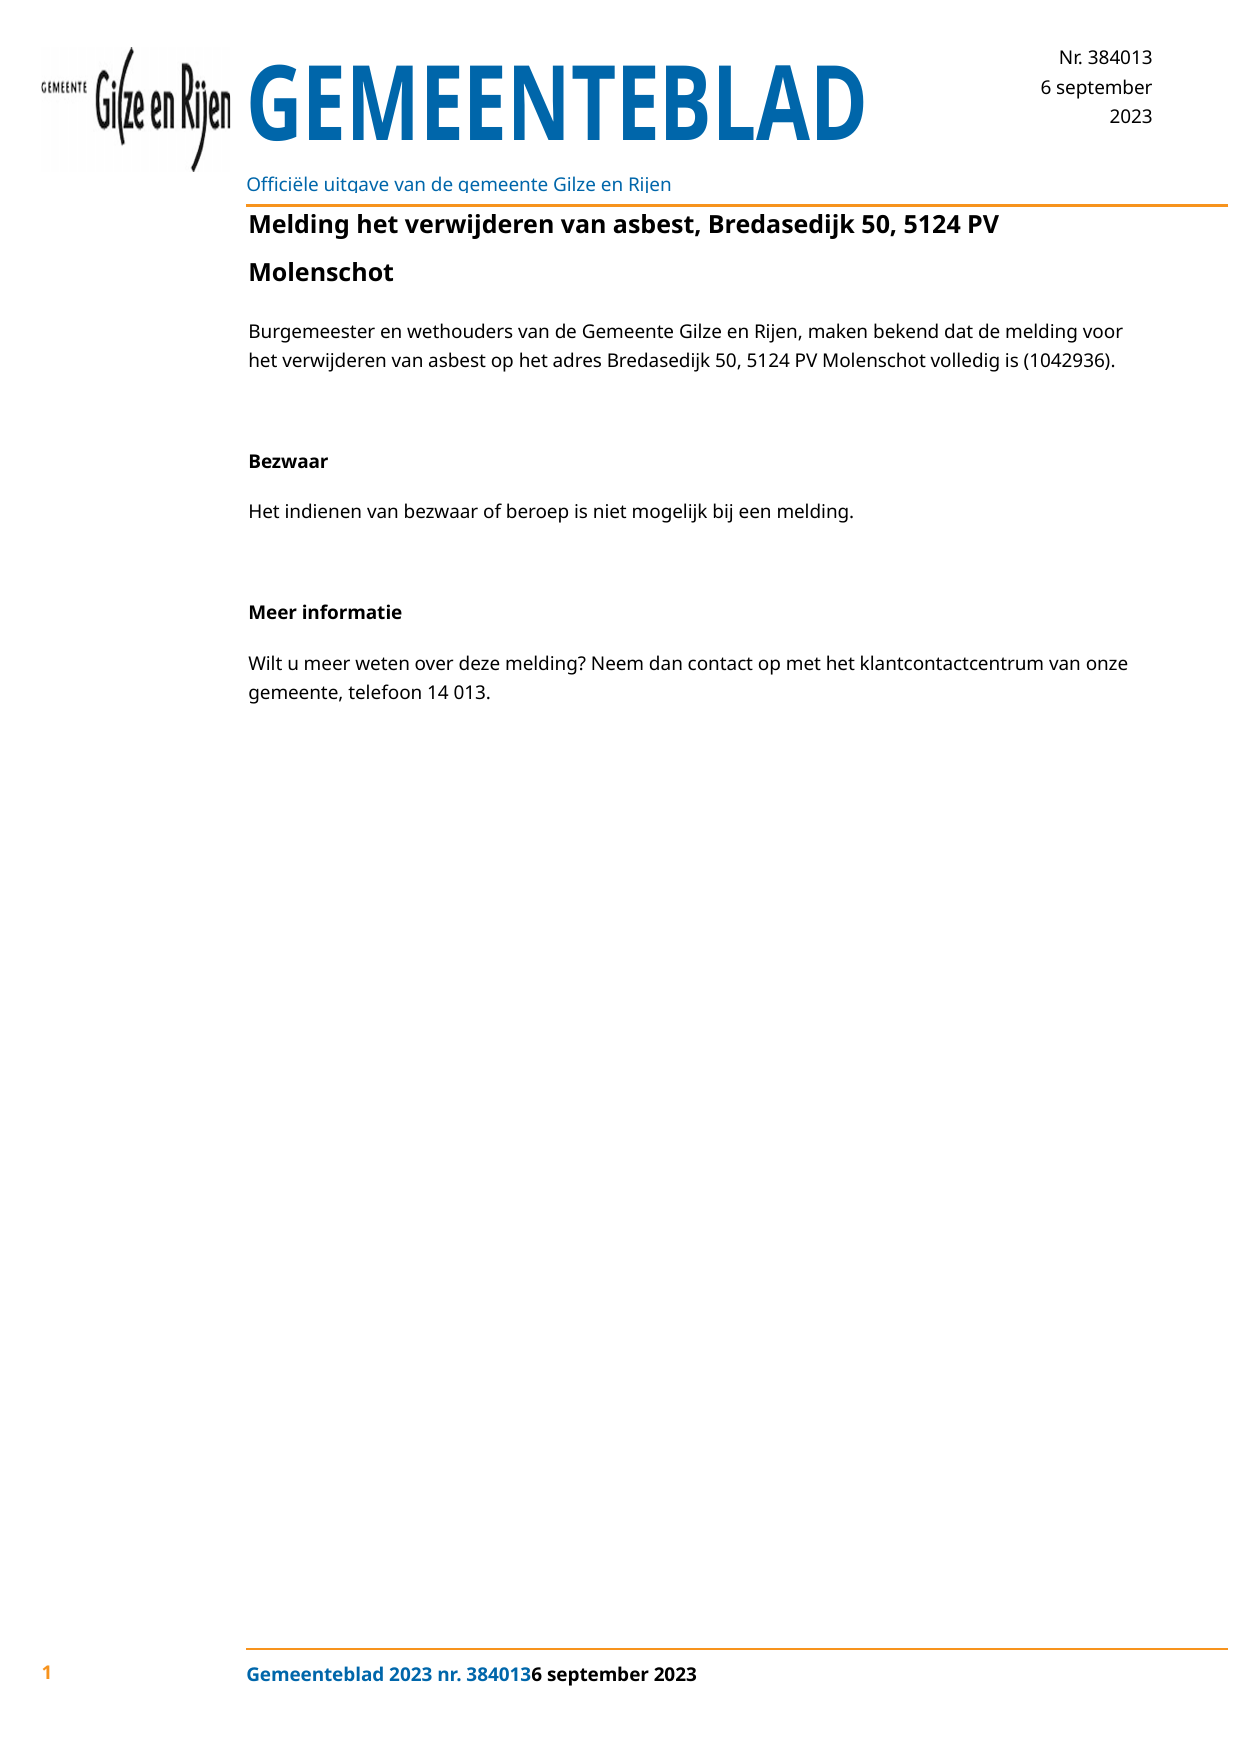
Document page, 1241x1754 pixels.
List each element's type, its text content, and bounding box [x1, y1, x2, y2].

text Burgemeester en wethouders van de Gemeente Gilze en Rijen, maken bekend dat de melding voor het verwijderen van asbest op het adres Bredasedijk 50, 5124 PV Molenschot volledig is (1042936). [248, 318, 1152, 373]
picture [41, 47, 231, 172]
text Meer informatie [248, 599, 1152, 625]
text Bezwaar [248, 448, 1152, 474]
text Melding het verwijderen van asbest, Bredasedijk 50, 5124 PV Molenschot [248, 207, 1152, 288]
text Het indienen van bezwaar of beroep is niet mogelijk bij een melding. [248, 499, 1152, 524]
text Wilt u meer weten over deze melding? Neem dan contact op met het klantcontactcentrum van onze gemeente, telefoon 14 013. [248, 650, 1152, 705]
